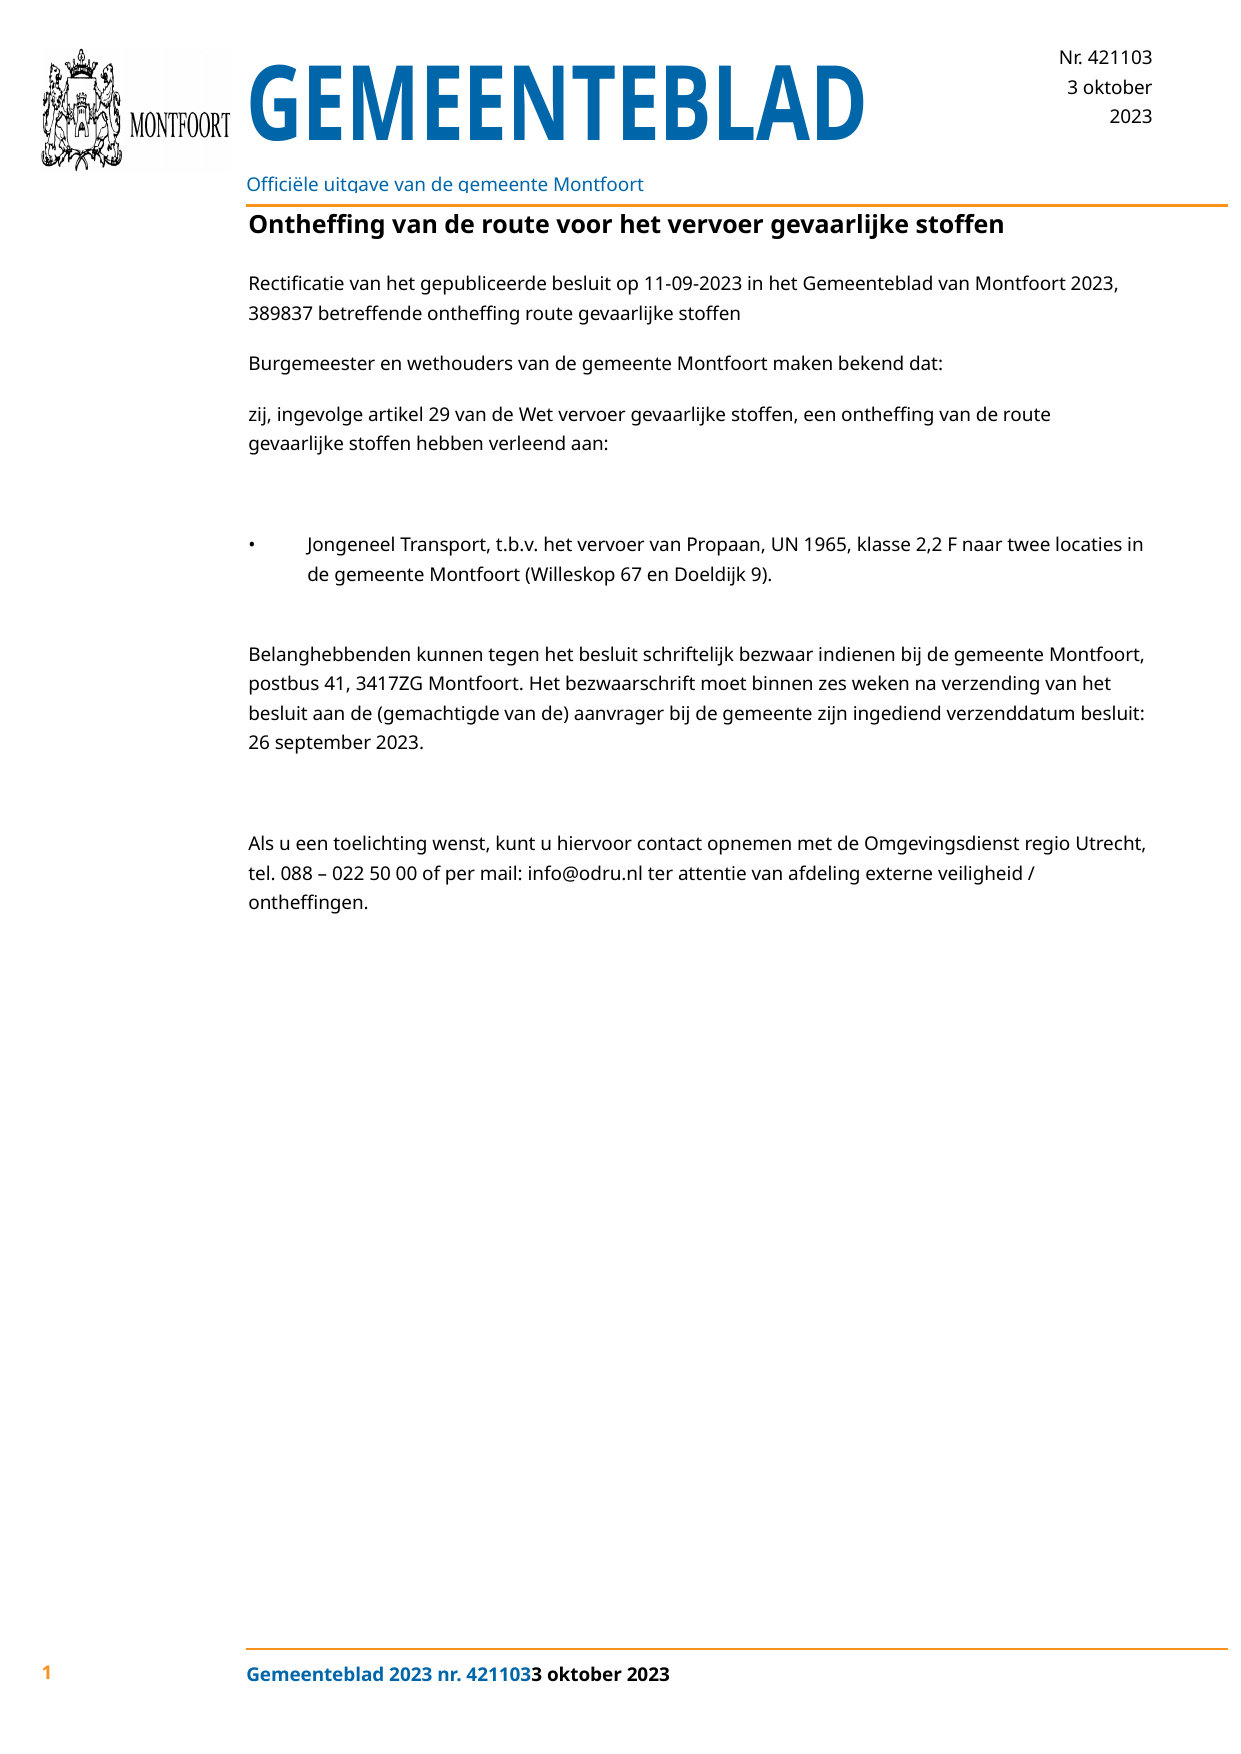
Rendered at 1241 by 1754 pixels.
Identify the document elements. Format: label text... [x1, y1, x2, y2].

text Als u een toelichting wenst, kunt u hiervoor contact opnemen met de Omgevingsdienst regio Utrecht, tel. 088 – 022 50 00 of per mail: info@odru.nl ter attentie van afdeling externe veiligheid / ontheffingen. [248, 830, 1152, 915]
text Burgemeester en wethouders van de gemeente Montfoort maken bekend dat: [248, 350, 1152, 376]
text zij, ingevolge artikel 29 van de Wet vervoer gevaarlijke stoffen, een ontheffing van de route gevaarlijke stoffen hebben verleend aan: [248, 401, 1152, 456]
picture [41, 47, 231, 172]
text Ontheffing van de route voor het vervoer gevaarlijke stoffen [248, 207, 1152, 241]
text Belanghebbenden kunnen tegen het besluit schriftelijk bezwaar indienen bij de gemeente Montfoort, postbus 41, 3417ZG Montfoort. Het bezwaarschrift moet binnen zes weken na verzending van het besluit aan de (gemachtigde van de) aanvrager bij de gemeente zijn ingediend verzenddatum besluit: 26 september 2023. [248, 641, 1152, 755]
text Rectificatie van het gepubliceerde besluit op 11-09-2023 in het Gemeenteblad van Montfoort 2023, 389837 betreffende ontheffing route gevaarlijke stoffen [248, 270, 1152, 326]
list Jongeneel Transport, t.b.v. het vervoer van Propaan, UN 1965, klasse 2,2 F naar twee locaties in de gemeente Montfoort (Willeskop 67 en Doeldijk 9). [248, 531, 1152, 586]
